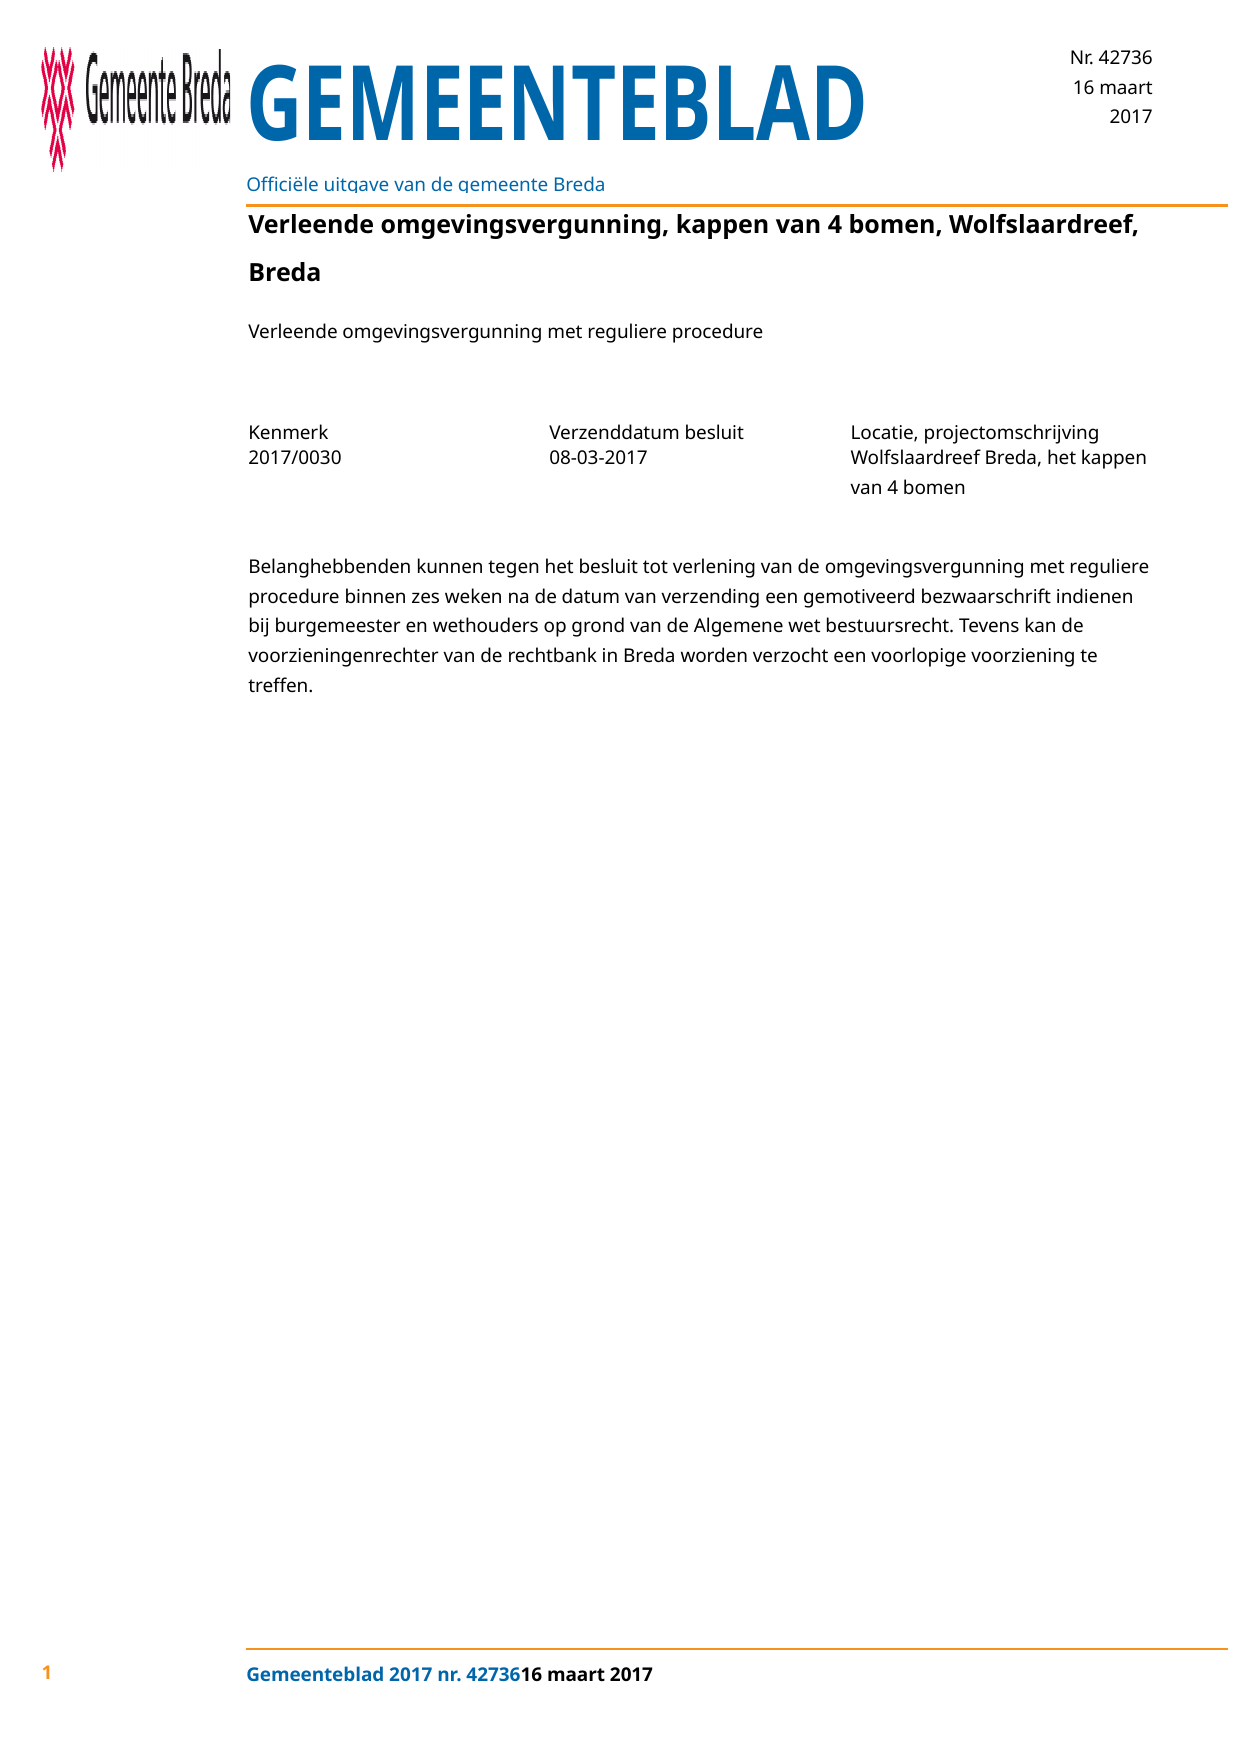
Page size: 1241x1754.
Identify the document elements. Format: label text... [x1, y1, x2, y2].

table_header Verzenddatum besluit [549, 419, 850, 444]
text Verleende omgevingsvergunning, kappen van 4 bomen, Wolfslaardreef, Breda [248, 207, 1152, 288]
text Belanghebbenden kunnen tegen het besluit tot verlening van de omgevingsvergunning met reguliere procedure binnen zes weken na de datum van verzending een gemotiveerd bezwaarschrift indienen bij burgemeester en wethouders op grond van de Algemene wet bestuursrecht. Tevens kan de voorzieningenrechter van de rechtbank in Breda worden verzocht een voorlopige voorziening te treffen. [248, 553, 1152, 698]
picture [41, 47, 231, 172]
text Verleende omgevingsvergunning met reguliere procedure [248, 318, 1152, 344]
table_cell Wolfslaardreef Breda, het kappen van 4 bomen [850, 445, 1152, 500]
table_cell 08-03-2017 [549, 445, 850, 500]
table_cell 2017/0030 [248, 445, 549, 500]
table_header Locatie, projectomschrijving [850, 419, 1152, 444]
table_header Kenmerk [248, 419, 549, 444]
